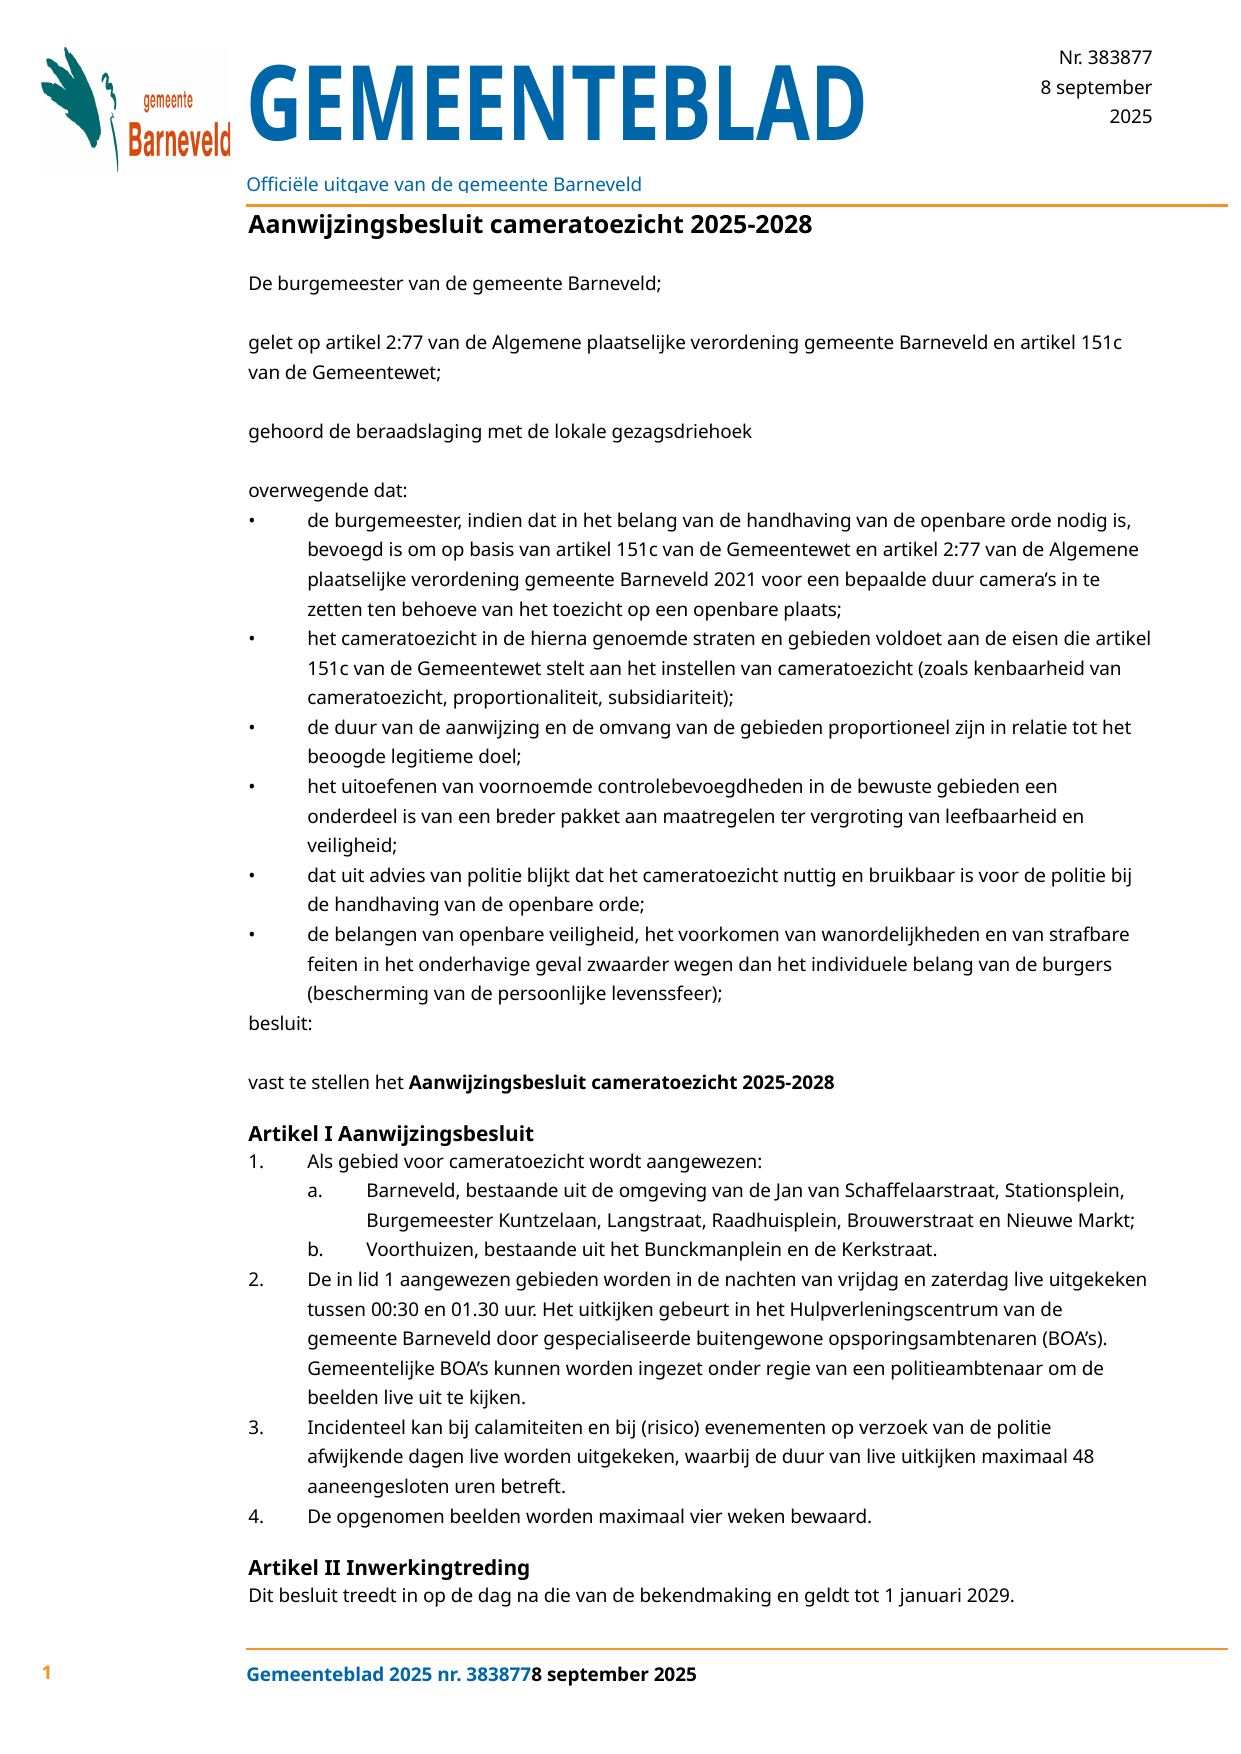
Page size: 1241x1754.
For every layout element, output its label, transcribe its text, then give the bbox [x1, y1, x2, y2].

list Incidenteel kan bij calamiteiten en bij (risico) evenementen op verzoek van de politie afwijkende dagen live worden uitgekeken, waarbij de duur van live uitkijken maximaal 48 aaneengesloten uren betreft. [248, 1414, 1152, 1499]
list Voorthuizen, bestaande uit het Bunckmanplein en de Kerkstraat. [307, 1237, 1152, 1262]
text Dit besluit treedt in op de dag na die van de bekendmaking en geldt tot 1 januari 2029. [248, 1582, 1152, 1607]
list De in lid 1 aangewezen gebieden worden in de nachten van vrijdag en zaterdag live uitgekeken tussen 00:30 en 01.30 uur. Het uitkijken gebeurt in het Hulpverleningscentrum van de gemeente Barneveld door gespecialiseerde buitengewone opsporingsambtenaren (BOA’s). Gemeentelijke BOA’s kunnen worden ingezet onder regie van een politieambtenaar om de beelden live uit te kijken. [248, 1266, 1152, 1410]
list Barneveld, bestaande uit de omgeving van de Jan van Schaffelaarstraat, Stationsplein, Burgemeester Kuntzelaan, Langstraat, Raadhuisplein, Brouwerstraat en Nieuwe Markt; [307, 1177, 1152, 1233]
list het cameratoezicht in de hierna genoemde straten en gebieden voldoet aan de eisen die artikel 151c van de Gemeentewet stelt aan het instellen van cameratoezicht (zoals kenbaarheid van cameratoezicht, proportionaliteit, subsidiariteit); [248, 625, 1152, 710]
list de belangen van openbare veiligheid, het voorkomen van wanordelijkheden en van strafbare feiten in het onderhavige geval zwaarder wegen dan het individuele belang van de burgers (bescherming van de persoonlijke levenssfeer); [248, 921, 1152, 1006]
list de duur van de aanwijzing en de omvang van de gebieden proportioneel zijn in relatie tot het beoogde legitieme doel; [248, 714, 1152, 769]
list dat uit advies van politie blijkt dat het cameratoezicht nuttig en bruikbaar is voor de politie bij de handhaving van de openbare orde; [248, 862, 1152, 917]
text gelet op artikel 2:77 van de Algemene plaatselijke verordening gemeente Barneveld en artikel 151c van de Gemeentewet; [248, 329, 1152, 385]
text De burgemeester van de gemeente Barneveld; [248, 270, 1152, 296]
text Aanwijzingsbesluit cameratoezicht 2025-2028 [248, 207, 1152, 241]
list het uitoefenen van voornoemde controlebevoegdheden in de bewuste gebieden een onderdeel is van een breder pakket aan maatregelen ter vergroting van leefbaarheid en veiligheid; [248, 773, 1152, 858]
picture [41, 47, 231, 172]
list Als gebied voor cameratoezicht wordt aangewezen: [248, 1148, 1152, 1174]
text gehoord de beraadslaging met de lokale gezagsdriehoek [248, 418, 1152, 444]
list de burgemeester, indien dat in het belang van de handhaving van de openbare orde nodig is, bevoegd is om op basis van artikel 151c van de Gemeentewet en artikel 2:77 van de Algemene plaatselijke verordening gemeente Barneveld 2021 voor een bepaalde duur camera’s in te zetten ten behoeve van het toezicht op een openbare plaats; [248, 507, 1152, 621]
text vast te stellen het Aanwijzingsbesluit cameratoezicht 2025-2028 [248, 1069, 1152, 1095]
text Artikel I Aanwijzingsbesluit [248, 1119, 1152, 1148]
text Artikel II Inwerkingtreding [248, 1553, 1152, 1582]
text besluit: [248, 1010, 1152, 1036]
list De opgenomen beelden worden maximaal vier weken bewaard. [248, 1503, 1152, 1529]
text overwegende dat: [248, 477, 1152, 503]
